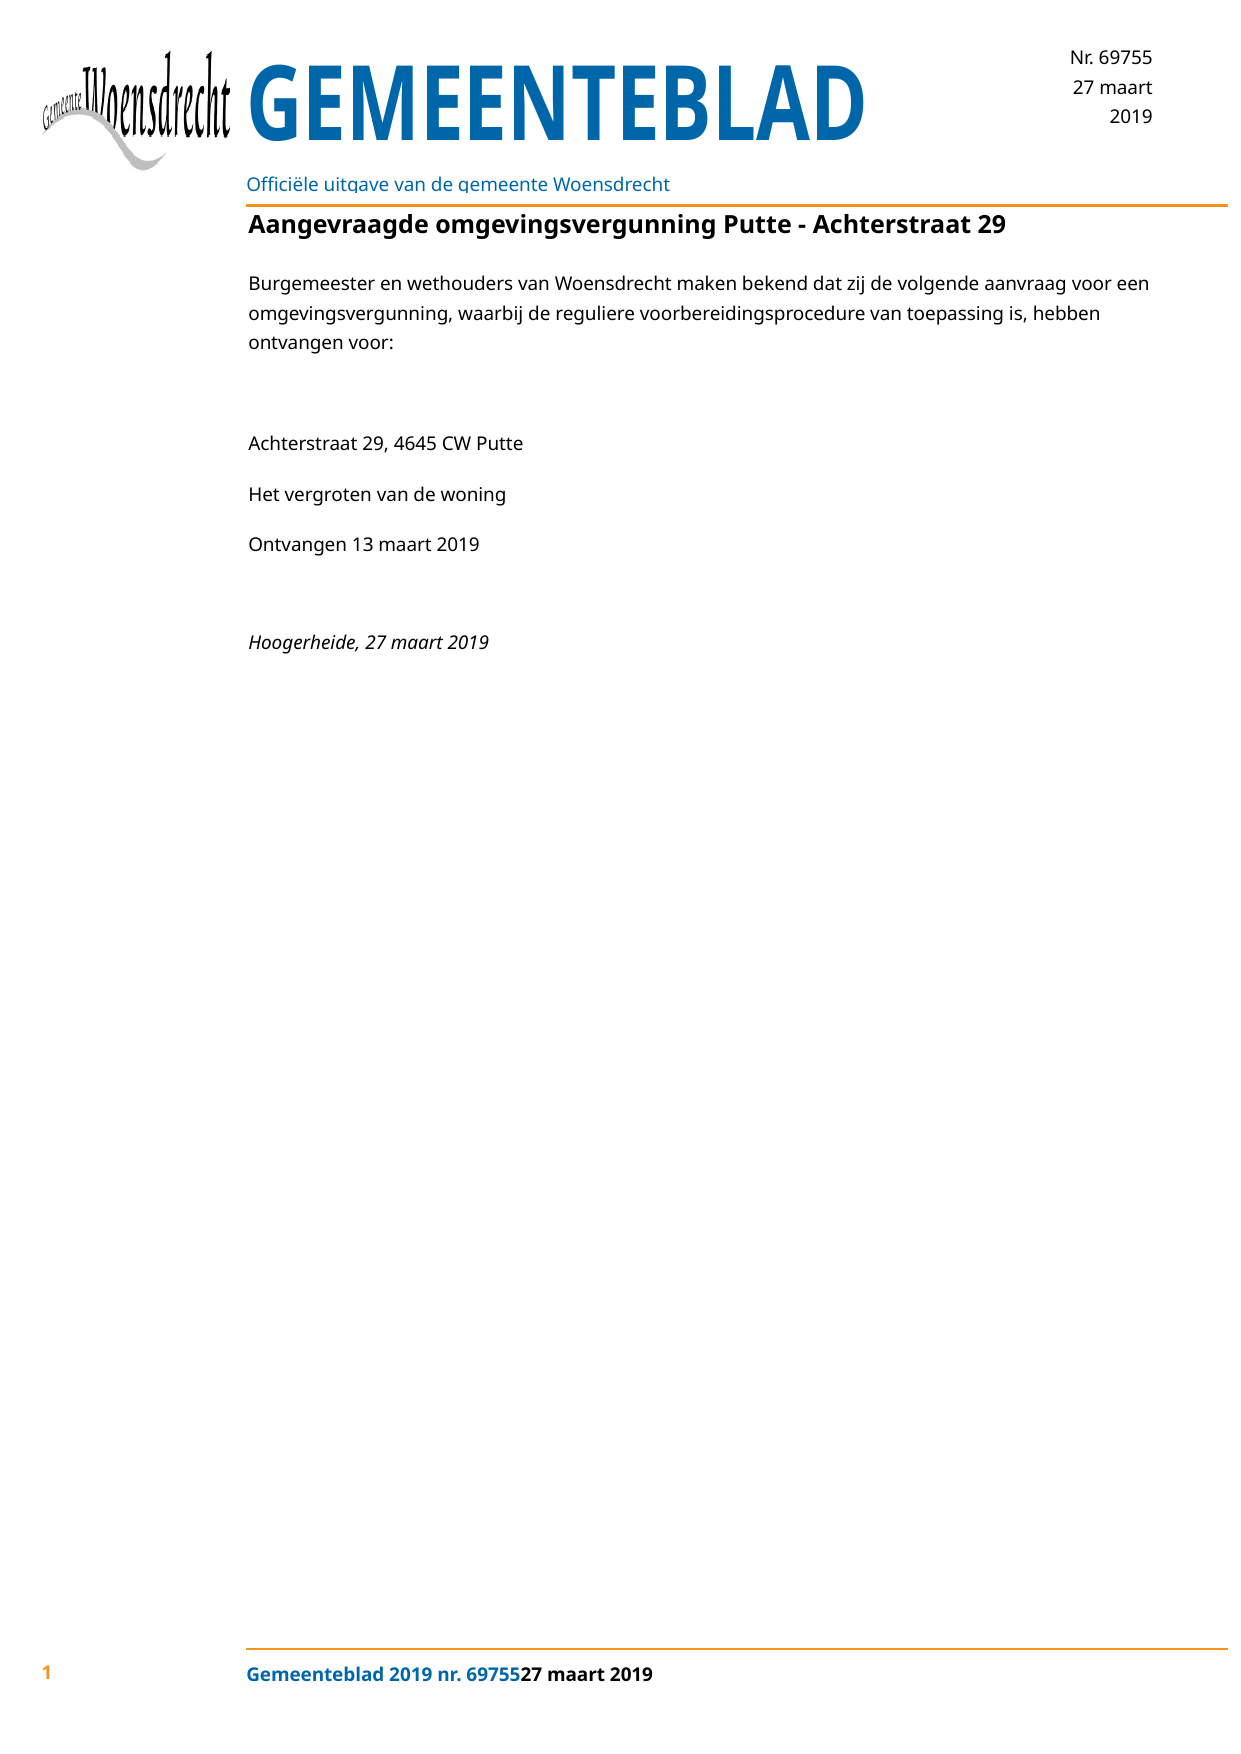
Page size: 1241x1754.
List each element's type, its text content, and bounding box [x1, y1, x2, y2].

picture [41, 47, 231, 172]
text Achterstraat 29, 4645 CW Putte [248, 430, 1152, 456]
text Hoogerheide, 27 maart 2019 [248, 629, 1152, 655]
text Het vergroten van de woning [248, 481, 1152, 506]
text Aangevraagde omgevingsvergunning Putte - Achterstraat 29 [248, 207, 1152, 241]
text Ontvangen 13 maart 2019 [248, 531, 1152, 557]
text Burgemeester en wethouders van Woensdrecht maken bekend dat zij de volgende aanvraag voor een omgevingsvergunning, waarbij de reguliere voorbereidingsprocedure van toepassing is, hebben ontvangen voor: [248, 270, 1152, 355]
